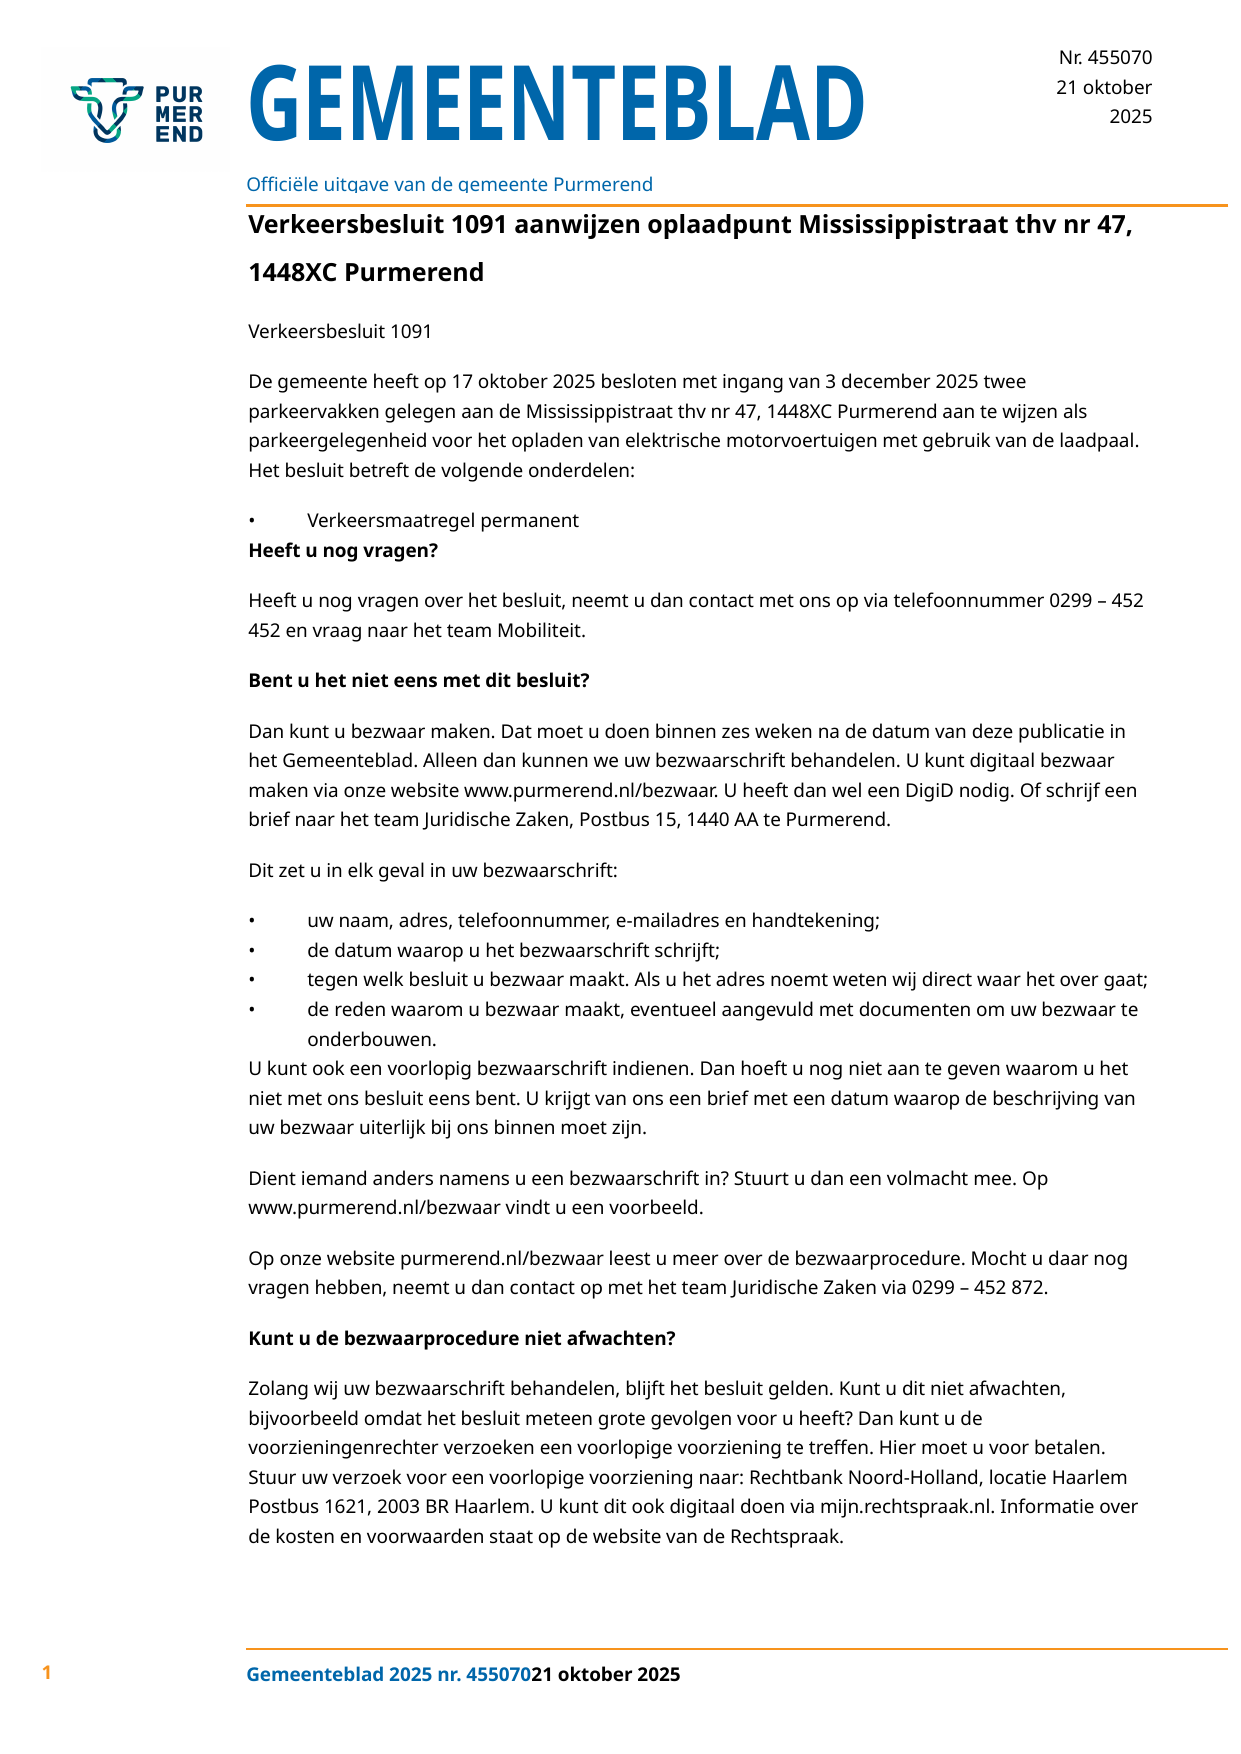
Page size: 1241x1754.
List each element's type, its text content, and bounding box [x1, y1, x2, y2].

picture [41, 47, 231, 172]
text Kunt u de bezwaarprocedure niet afwachten? [248, 1325, 1152, 1351]
text Verkeersbesluit 1091 aanwijzen oplaadpunt Mississippistraat thv nr 47, 1448XC Purmerend [248, 207, 1152, 288]
list de reden waarom u bezwaar maakt, eventueel aangevuld met documenten om uw bezwaar te onderbouwen. [248, 996, 1152, 1052]
text De gemeente heeft op 17 oktober 2025 besloten met ingang van 3 december 2025 twee parkeervakken gelegen aan de Mississippistraat thv nr 47, 1448XC Purmerend aan te wijzen als parkeergelegenheid voor het opladen van elektrische motorvoertuigen met gebruik van de laadpaal. Het besluit betreft de volgende onderdelen: [248, 368, 1152, 483]
text Heeft u nog vragen? [248, 537, 1152, 563]
text U kunt ook een voorlopig bezwaarschrift indienen. Dan hoeft u nog niet aan te geven waarom u het niet met ons besluit eens bent. U krijgt van ons een brief met een datum waarop de beschrijving van uw bezwaar uiterlijk bij ons binnen moet zijn. [248, 1055, 1152, 1140]
list tegen welk besluit u bezwaar maakt. Als u het adres noemt weten wij direct waar het over gaat; [248, 967, 1152, 992]
text Dient iemand anders namens u een bezwaarschrift in? Stuurt u dan een volmacht mee. Op www.purmerend.nl/bezwaar vindt u een voorbeeld. [248, 1165, 1152, 1220]
text Heeft u nog vragen over het besluit, neemt u dan contact met ons op via telefoonnummer 0299 – 452 452 en vraag naar het team Mobiliteit. [248, 587, 1152, 643]
list de datum waarop u het bezwaarschrift schrijft; [248, 937, 1152, 963]
text Zolang wij uw bezwaarschrift behandelen, blijft het besluit gelden. Kunt u dit niet afwachten, bijvoorbeeld omdat het besluit meteen grote gevolgen voor u heeft? Dan kunt u de voorzieningenrechter verzoeken een voorlopige voorziening te treffen. Hier moet u voor betalen. Stuur uw verzoek voor een voorlopige voorziening naar: Rechtbank Noord-Holland, locatie Haarlem Postbus 1621, 2003 BR Haarlem. U kunt dit ook digitaal doen via mijn.rechtspraak.nl. Informatie over de kosten en voorwaarden staat op de website van de Rechtspraak. [248, 1375, 1152, 1549]
text Verkeersbesluit 1091 [248, 318, 1152, 344]
text Dit zet u in elk geval in uw bezwaarschrift: [248, 857, 1152, 883]
text Dan kunt u bezwaar maken. Dat moet u doen binnen zes weken na de datum van deze publicatie in het Gemeenteblad. Alleen dan kunnen we uw bezwaarschrift behandelen. U kunt digitaal bezwaar maken via onze website www.purmerend.nl/bezwaar. U heeft dan wel een DigiD nodig. Of schrijf een brief naar het team Juridische Zaken, Postbus 15, 1440 AA te Purmerend. [248, 718, 1152, 832]
list Verkeersmaatregel permanent [248, 507, 1152, 533]
list uw naam, adres, telefoonnummer, e-mailadres en handtekening; [248, 907, 1152, 933]
text Bent u het niet eens met dit besluit? [248, 667, 1152, 693]
text Op onze website purmerend.nl/bezwaar leest u meer over de bezwaarprocedure. Mocht u daar nog vragen hebben, neemt u dan contact op met het team Juridische Zaken via 0299 – 452 872. [248, 1245, 1152, 1300]
